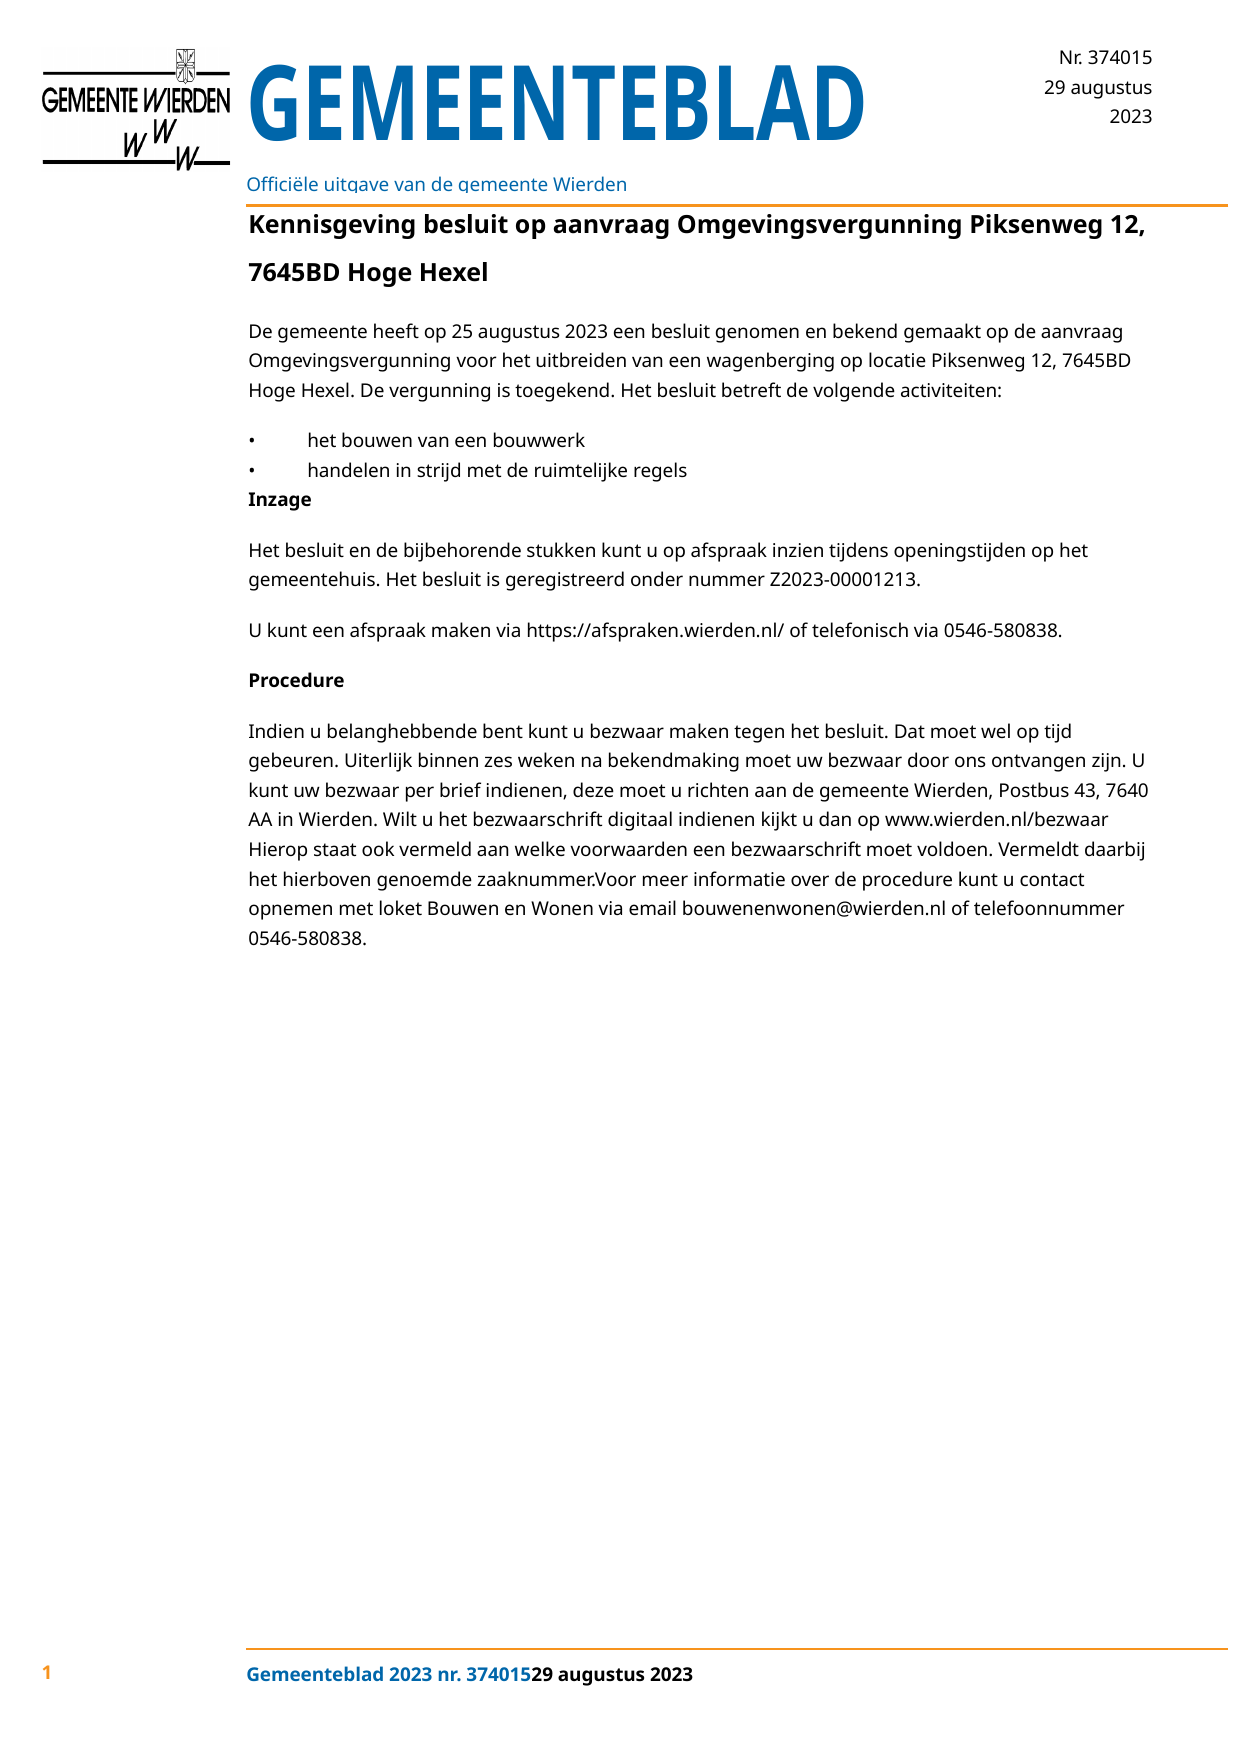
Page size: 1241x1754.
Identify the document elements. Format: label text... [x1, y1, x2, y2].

text Kennisgeving besluit op aanvraag Omgevingsvergunning Piksenweg 12, 7645BD Hoge Hexel [248, 207, 1152, 288]
text U kunt een afspraak maken via https://afspraken.wierden.nl/ of telefonisch via 0546-580838. [248, 617, 1152, 643]
text De gemeente heeft op 25 augustus 2023 een besluit genomen en bekend gemaakt op de aanvraag Omgevingsvergunning voor het uitbreiden van een wagenberging op locatie Piksenweg 12, 7645BD Hoge Hexel. De vergunning is toegekend. Het besluit betreft de volgende activiteiten: [248, 318, 1152, 403]
text Indien u belanghebbende bent kunt u bezwaar maken tegen het besluit. Dat moet wel op tijd gebeuren. Uiterlijk binnen zes weken na bekendmaking moet uw bezwaar door ons ontvangen zijn. U kunt uw bezwaar per brief indienen, deze moet u richten aan de gemeente Wierden, Postbus 43, 7640 AA in Wierden. Wilt u het bezwaarschrift digitaal indienen kijkt u dan op www.wierden.nl/bezwaar Hierop staat ook vermeld aan welke voorwaarden een bezwaarschrift moet voldoen. Vermeldt daarbij het hierboven genoemde zaaknummer.Voor meer informatie over de procedure kunt u contact opnemen met loket Bouwen en Wonen via email bouwenenwonen@wierden.nl of telefoonnummer 0546-580838. [248, 718, 1152, 951]
text Inzage [248, 487, 1152, 512]
list handelen in strijd met de ruimtelijke regels [248, 457, 1152, 483]
list het bouwen van een bouwwerk [248, 427, 1152, 453]
picture [41, 47, 231, 172]
text Het besluit en de bijbehorende stukken kunt u op afspraak inzien tijdens openingstijden op het gemeentehuis. Het besluit is geregistreerd onder nummer Z2023-00001213. [248, 537, 1152, 592]
text Procedure [248, 667, 1152, 693]
